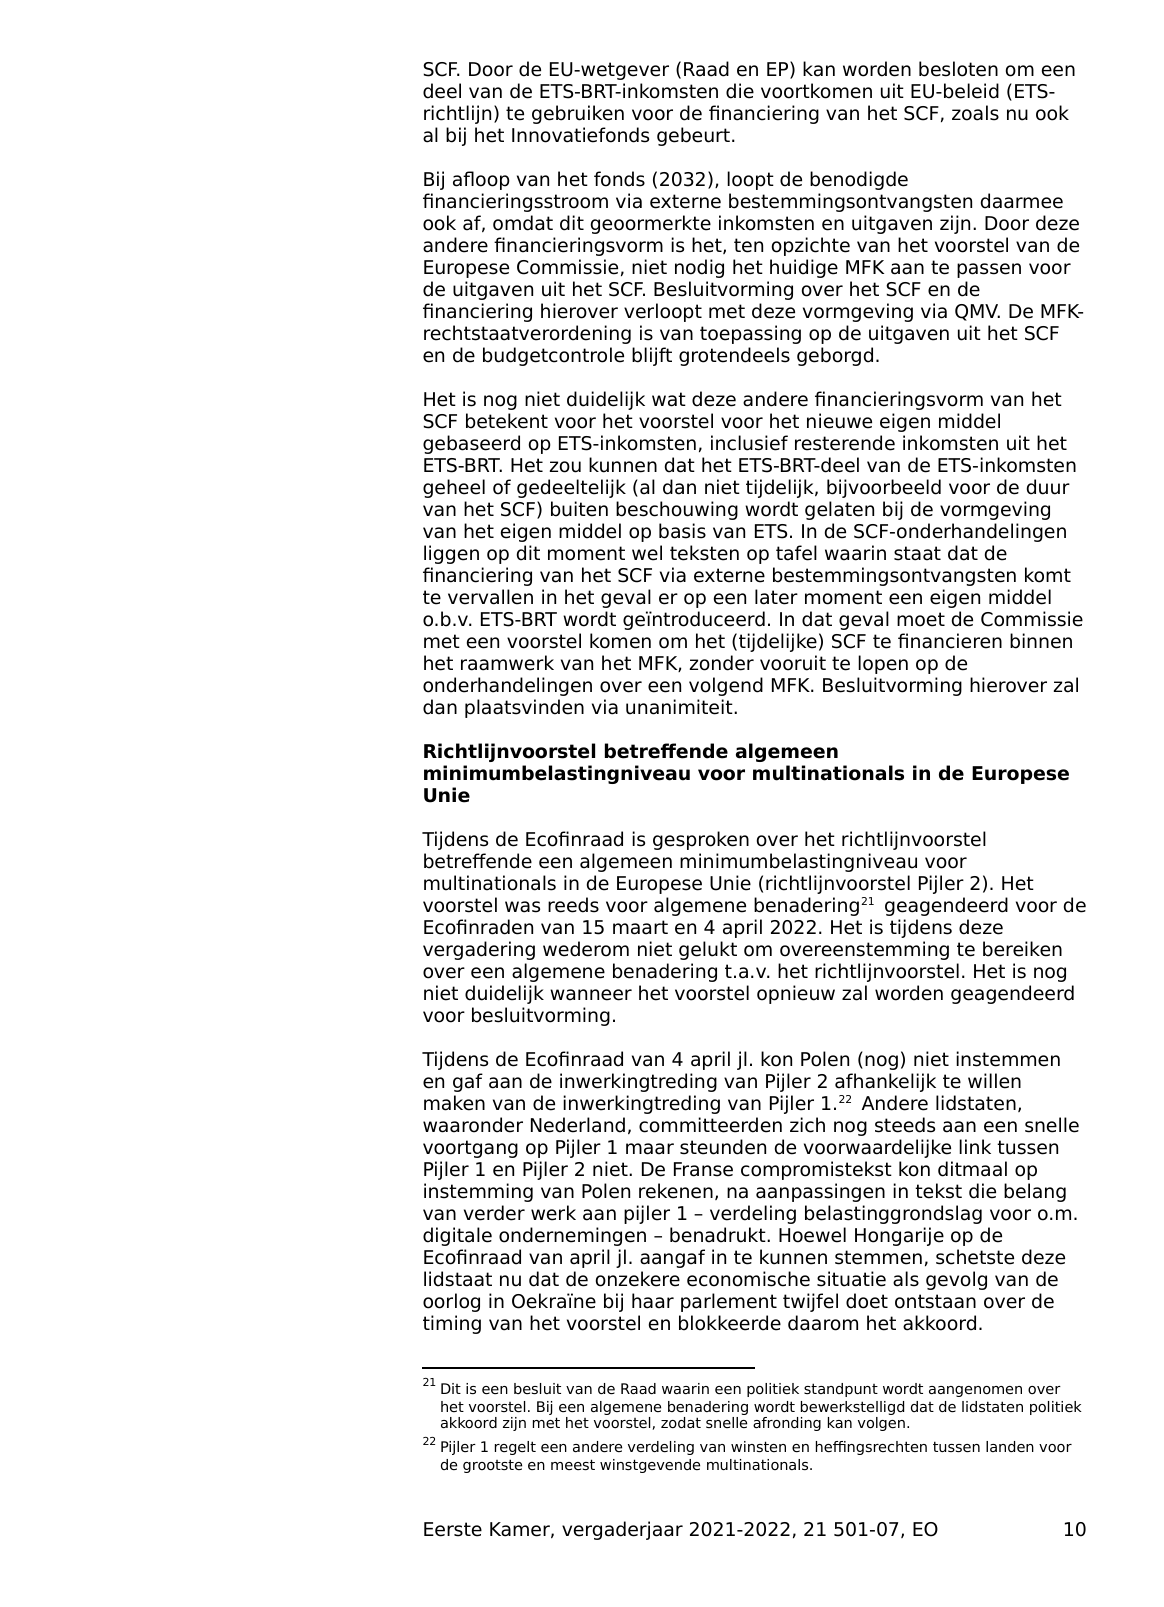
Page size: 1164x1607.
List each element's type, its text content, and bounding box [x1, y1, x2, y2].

text Het is nog niet duidelijk wat deze andere financieringsvorm van het SCF betekent voor het voorstel voor het nieuwe eigen middel gebaseerd op ETS-inkomsten, inclusief resterende inkomsten uit het ETS-BRT. Het zou kunnen dat het ETS-BRT-deel van de ETS-inkomsten geheel of gedeeltelijk (al dan niet tijdelijk, bijvoorbeeld voor de duur van het SCF) buiten beschouwing wordt gelaten bij de vormgeving van het eigen middel op basis van ETS. In de SCF-onderhandelingen liggen op dit moment wel teksten op tafel waarin staat dat de financiering van het SCF via externe bestemmingsontvangsten komt te vervallen in het geval er op een later moment een eigen middel o.b.v. ETS-BRT wordt geïntroduceerd. In dat geval moet de Commissie met een voorstel komen om het (tijdelijke) SCF te financieren binnen het raamwerk van het MFK, zonder vooruit te lopen op de onderhandelingen over een volgend MFK. Besluitvorming hierover zal dan plaatsvinden via unanimiteit. [422, 389, 1087, 719]
text Tijdens de Ecofinraad is gesproken over het richtlijnvoorstel betreffende een algemeen minimumbelastingniveau voor multinationals in de Europese Unie (richtlijnvoorstel Pijler 2). Het voorstel was reeds voor algemene benadering geagendeerd voor de Ecofinraden van 15 maart en 4 april 2022. Het is tijdens deze vergadering wederom niet gelukt om overeenstemming te bereiken over een algemene benadering t.a.v. het richtlijnvoorstel. Het is nog niet duidelijk wanneer het voorstel opnieuw zal worden geagendeerd voor besluitvorming. [422, 829, 1087, 1027]
text Bij afloop van het fonds (2032), loopt de benodigde financieringsstroom via externe bestemmingsontvangsten daarmee ook af, omdat dit geoormerkte inkomsten en uitgaven zijn. Door deze andere financieringsvorm is het, ten opzichte van het voorstel van de Europese Commissie, niet nodig het huidige MFK aan te passen voor de uitgaven uit het SCF. Besluitvorming over het SCF en de financiering hierover verloopt met deze vormgeving via QMV. De MFK-rechtstaatverordening is van toepassing op de uitgaven uit het SCF en de budgetcontrole blijft grotendeels geborgd. [422, 169, 1087, 367]
text Dit is een besluit van de Raad waarin een politiek standpunt wordt aangenomen over het voorstel. Bij een algemene benadering wordt bewerkstelligd dat de lidstaten politiek akkoord zijn met het voorstel, zodat snelle afronding kan volgen. [422, 1377, 1087, 1432]
text Pijler 1 regelt een andere verdeling van winsten en heffingsrechten tussen landen voor de grootste en meest winstgevende multinationals. [422, 1435, 1087, 1474]
text SCF. Door de EU-wetgever (Raad en EP) kan worden besloten om een deel van de ETS-BRT-inkomsten die voortkomen uit EU-beleid (ETS-richtlijn) te gebruiken voor de financiering van het SCF, zoals nu ook al bij het Innovatiefonds gebeurt. [422, 59, 1087, 147]
text Tijdens de Ecofinraad van 4 april jl. kon Polen (nog) niet instemmen en gaf aan de inwerkingtreding van Pijler 2 afhankelijk te willen maken van de inwerkingtreding van Pijler 1. Andere lidstaten, waaronder Nederland, committeerden zich nog steeds aan een snelle voortgang op Pijler 1 maar steunden de voorwaardelijke link tussen Pijler 1 en Pijler 2 niet. De Franse compromistekst kon ditmaal op instemming van Polen rekenen, na aanpassingen in tekst die belang van verder werk aan pijler 1 – verdeling belastinggrondslag voor o.m. digitale ondernemingen – benadrukt. Hoewel Hongarije op de Ecofinraad van april jl. aangaf in te kunnen stemmen, schetste deze lidstaat nu dat de onzekere economische situatie als gevolg van de oorlog in Oekraïne bij haar parlement twijfel doet ontstaan over de timing van het voorstel en blokkeerde daarom het akkoord. [422, 1049, 1087, 1335]
subtitle Richtlijnvoorstel betreffende algemeen minimumbelastingniveau voor multinationals in de Europese Unie [422, 741, 1087, 807]
